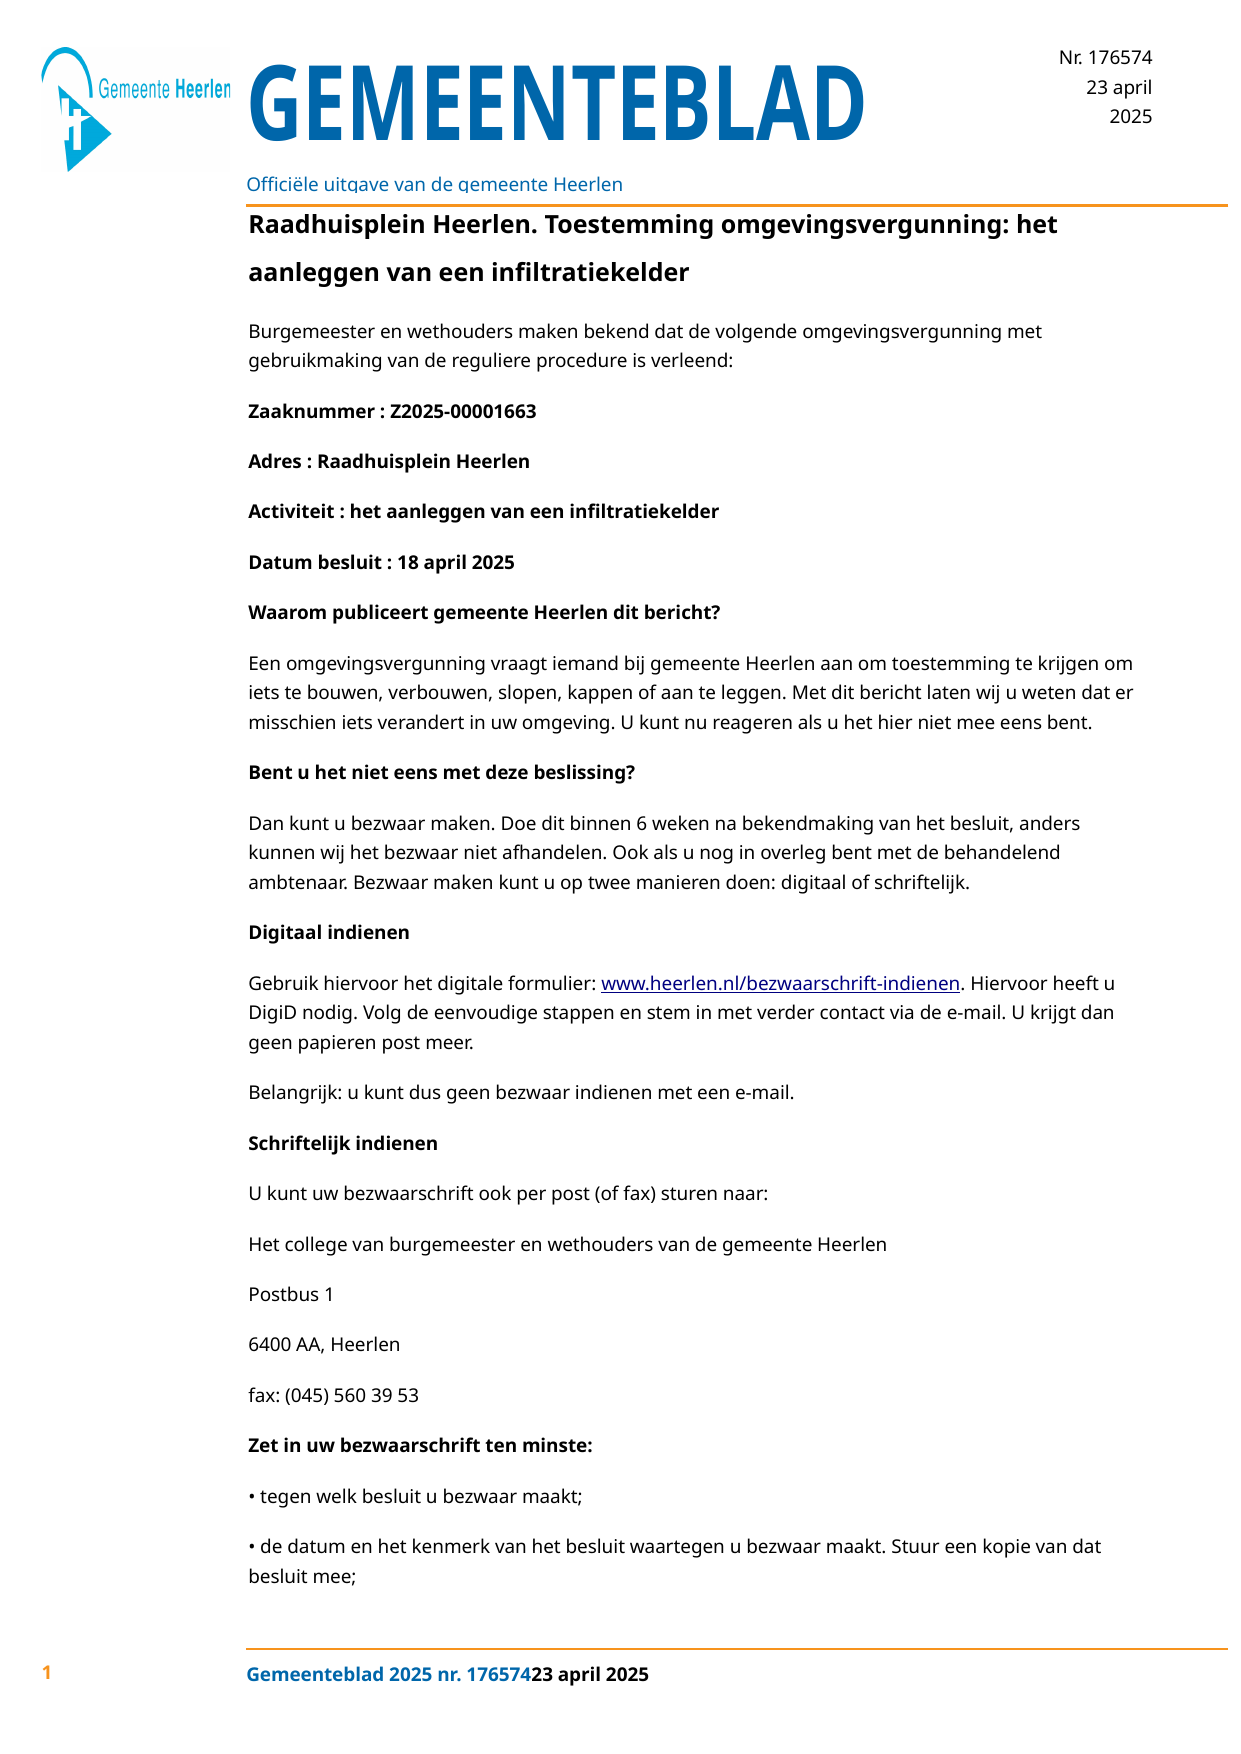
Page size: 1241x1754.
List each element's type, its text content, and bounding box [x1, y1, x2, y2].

text Waarom publiceert gemeente Heerlen dit bericht? [248, 599, 1152, 625]
text Burgemeester en wethouders maken bekend dat de volgende omgevingsvergunning met gebruikmaking van de reguliere procedure is verleend: [248, 318, 1152, 373]
text • de datum en het kenmerk van het besluit waartegen u bezwaar maakt. Stuur een kopie van dat besluit mee; [248, 1533, 1152, 1589]
text • tegen welk besluit u bezwaar maakt; [248, 1483, 1152, 1509]
text Zaaknummer : Z2025-00001663 [248, 398, 1152, 424]
text Het college van burgemeester en wethouders van de gemeente Heerlen [248, 1231, 1152, 1257]
text Een omgevingsvergunning vraagt iemand bij gemeente Heerlen aan om toestemming te krijgen om iets te bouwen, verbouwen, slopen, kappen of aan te leggen. Met dit bericht laten wij u weten dat er misschien iets verandert in uw omgeving. U kunt nu reageren als u het hier niet mee eens bent. [248, 650, 1152, 735]
text Raadhuisplein Heerlen. Toestemming omgevingsvergunning: het aanleggen van een infiltratiekelder [248, 207, 1152, 288]
picture [41, 47, 231, 172]
text Bent u het niet eens met deze beslissing? [248, 759, 1152, 785]
text Digitaal indienen [248, 919, 1152, 945]
text Zet in uw bezwaarschrift ten minste: [248, 1432, 1152, 1458]
text Datum besluit : 18 april 2025 [248, 549, 1152, 575]
text Activiteit : het aanleggen van een infiltratiekelder [248, 499, 1152, 524]
text U kunt uw bezwaarschrift ook per post (of fax) sturen naar: [248, 1180, 1152, 1206]
text Adres : Raadhuisplein Heerlen [248, 448, 1152, 474]
text Gebruik hiervoor het digitale formulier: www.heerlen.nl/bezwaarschrift-indienen. Hiervoor heeft u DigiD nodig. Volg de eenvoudige stappen en stem in met verder contact via de e-mail. U krijgt dan geen papieren post meer. [248, 970, 1152, 1055]
picture [41, 47, 59, 70]
text fax: (045) 560 39 53 [248, 1382, 1152, 1408]
text Dan kunt u bezwaar maken. Doe dit binnen 6 weken na bekendmaking van het besluit, anders kunnen wij het bezwaar niet afhandelen. Ook als u nog in overleg bent met de behandelend ambtenaar. Bezwaar maken kunt u op twee manieren doen: digitaal of schriftelijk. [248, 810, 1152, 895]
text Schriftelijk indienen [248, 1130, 1152, 1156]
text Belangrijk: u kunt dus geen bezwaar indienen met een e-mail. [248, 1079, 1152, 1105]
text 6400 AA, Heerlen [248, 1332, 1152, 1357]
text Postbus 1 [248, 1281, 1152, 1307]
